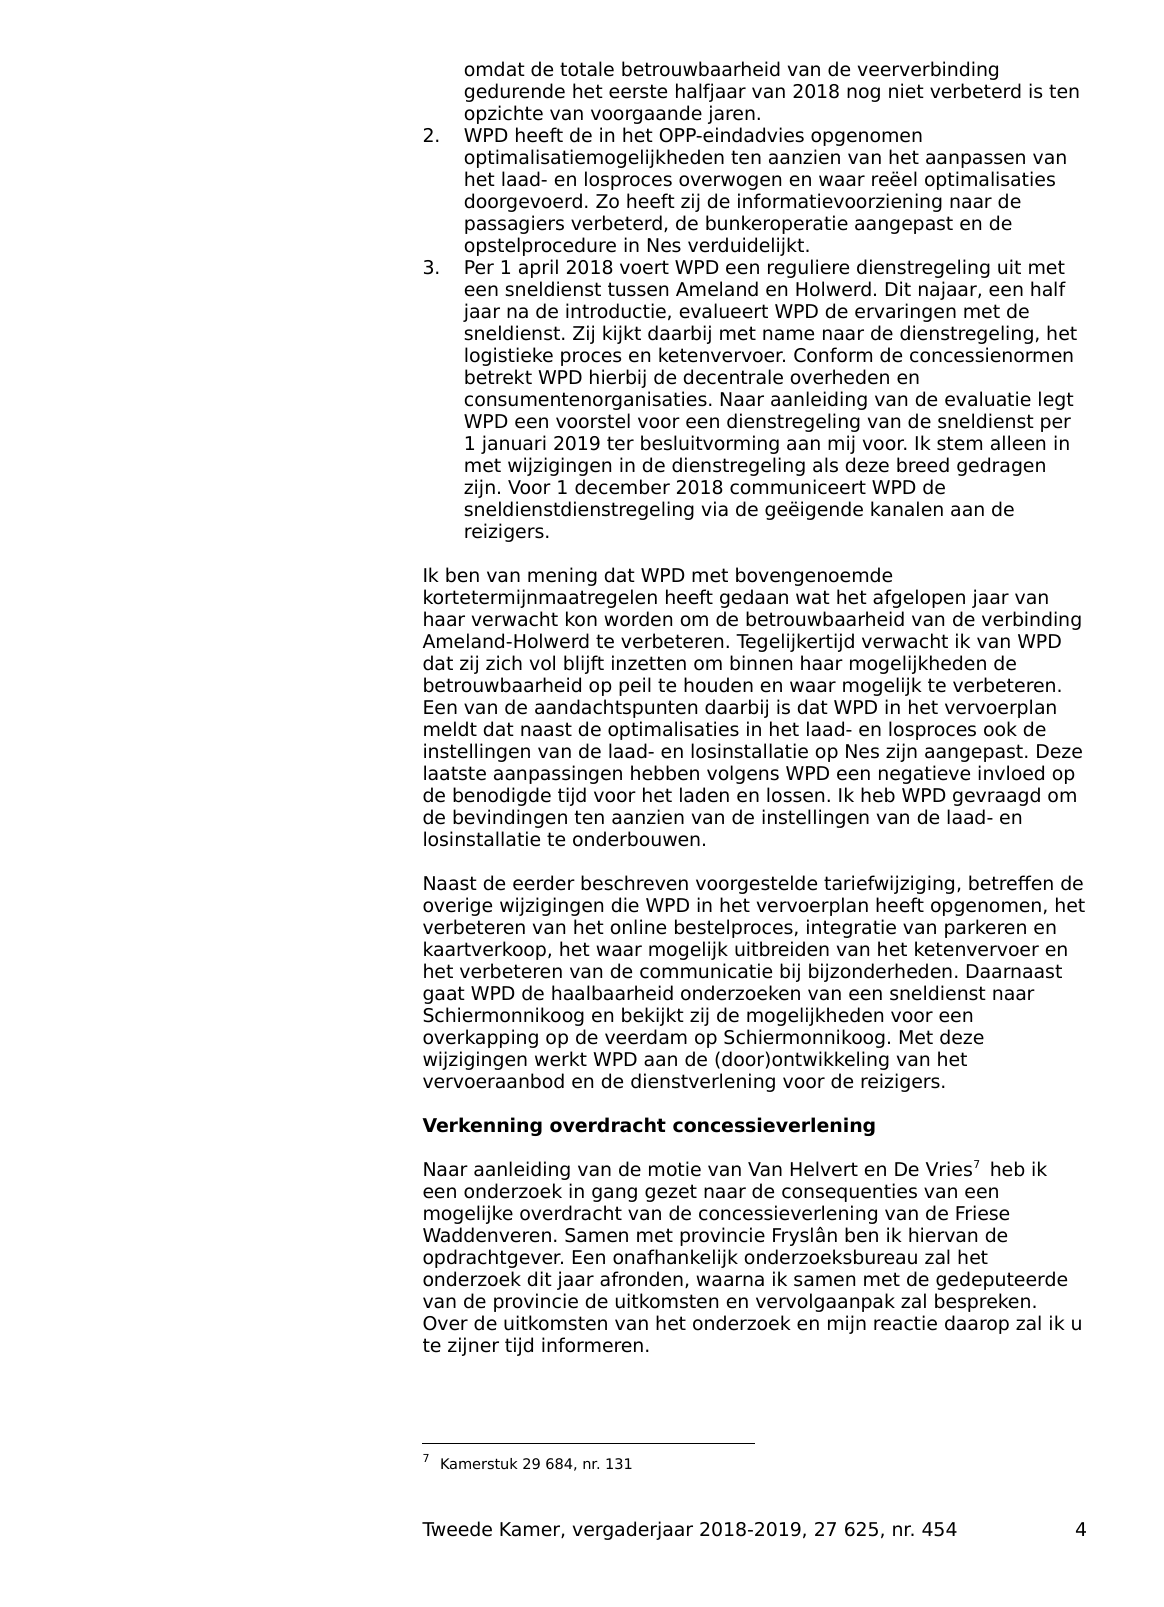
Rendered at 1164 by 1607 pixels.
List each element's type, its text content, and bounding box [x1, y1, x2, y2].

text Naast de eerder beschreven voorgestelde tariefwijziging, betreffen de overige wijzigingen die WPD in het vervoerplan heeft opgenomen, het verbeteren van het online bestelproces, integratie van parkeren en kaartverkoop, het waar mogelijk uitbreiden van het ketenvervoer en het verbeteren van de communicatie bij bijzonderheden. Daarnaast gaat WPD de haalbaarheid onderzoeken van een sneldienst naar Schiermonnikoog en bekijkt zij de mogelijkheden voor een overkapping op de veerdam op Schiermonnikoog. Met deze wijzigingen werkt WPD aan de (door)ontwikkeling van het vervoeraanbod en de dienstverlening voor de reizigers. [422, 873, 1087, 1092]
text Naar aanleiding van de motie van Van Helvert en De Vries heb ik een onderzoek in gang gezet naar de consequenties van een mogelijke overdracht van de concessieverlening van de Friese Waddenveren. Samen met provincie Fryslân ben ik hiervan de opdrachtgever. Een onafhankelijk onderzoeksbureau zal het onderzoek dit jaar afronden, waarna ik samen met de gedeputeerde van de provincie de uitkomsten en vervolgaanpak zal bespreken. Over de uitkomsten van het onderzoek en mijn reactie daarop zal ik u te zijner tijd informeren. [422, 1159, 1087, 1357]
text omdat de totale betrouwbaarheid van de veerverbinding gedurende het eerste halfjaar van 2018 nog niet verbeterd is ten opzichte van voorgaande jaren. [422, 59, 1087, 125]
text Ik ben van mening dat WPD met bovengenoemde kortetermijnmaatregelen heeft gedaan wat het afgelopen jaar van haar verwacht kon worden om de betrouwbaarheid van de verbinding Ameland-Holwerd te verbeteren. Tegelijkertijd verwacht ik van WPD dat zij zich vol blijft inzetten om binnen haar mogelijkheden de betrouwbaarheid op peil te houden en waar mogelijk te verbeteren. Een van de aandachtspunten daarbij is dat WPD in het vervoerplan meldt dat naast de optimalisaties in het laad- en losproces ook de instellingen van de laad- en losinstallatie op Nes zijn aangepast. Deze laatste aanpassingen hebben volgens WPD een negatieve invloed op de benodigde tijd voor het laden en lossen. Ik heb WPD gevraagd om de bevindingen ten aanzien van de instellingen van de laad- en losinstallatie te onderbouwen. [422, 565, 1087, 851]
text 3. Per 1 april 2018 voert WPD een reguliere dienstregeling uit met een sneldienst tussen Ameland en Holwerd. Dit najaar, een half jaar na de introductie, evalueert WPD de ervaringen met de sneldienst. Zij kijkt daarbij met name naar de dienstregeling, het logistieke proces en ketenvervoer. Conform de concessienormen betrekt WPD hierbij de decentrale overheden en consumentenorganisaties. Naar aanleiding van de evaluatie legt WPD een voorstel voor een dienstregeling van de sneldienst per 1 januari 2019 ter besluitvorming aan mij voor. Ik stem alleen in met wijzigingen in de dienstregeling als deze breed gedragen zijn. Voor 1 december 2018 communiceert WPD de sneldienstdienstregeling via de geëigende kanalen aan de reizigers. [422, 257, 1087, 543]
subtitle Verkenning overdracht concessieverlening [422, 1115, 1087, 1137]
text Kamerstuk 29 684, nr. 131 [422, 1452, 1087, 1474]
text 2. WPD heeft de in het OPP-eindadvies opgenomen optimalisatiemogelijkheden ten aanzien van het aanpassen van het laad- en losproces overwogen en waar reëel optimalisaties doorgevoerd. Zo heeft zij de informatievoorziening naar de passagiers verbeterd, de bunkeroperatie aangepast en de opstelprocedure in Nes verduidelijkt. [422, 125, 1087, 257]
